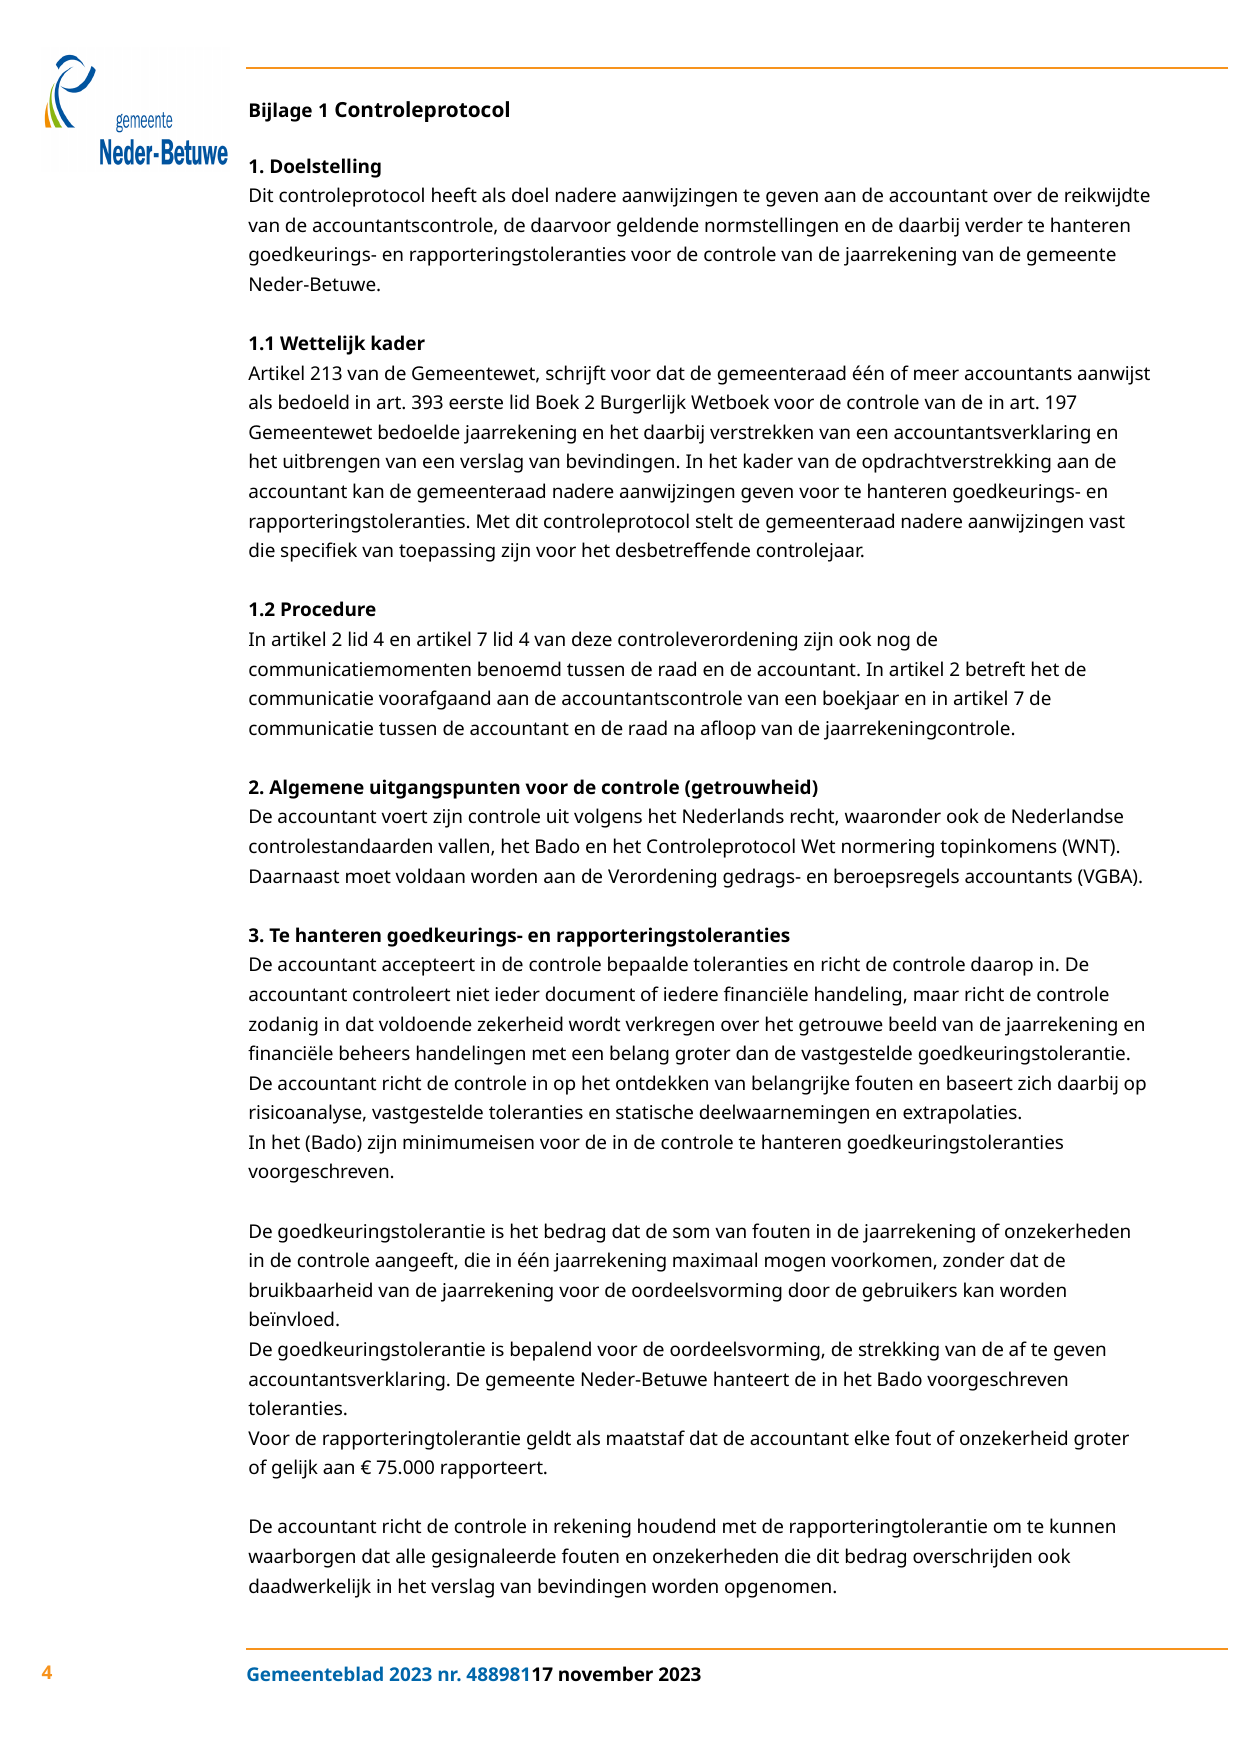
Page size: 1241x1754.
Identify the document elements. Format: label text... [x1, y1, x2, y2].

text De accountant voert zijn controle uit volgens het Nederlands recht, waaronder ook de Nederlandse controlestandaarden vallen, het Bado en het Controleprotocol Wet normering topinkomens (WNT). Daarnaast moet voldaan worden aan de Verordening gedrags- en beroepsregels accountants (VGBA). [248, 804, 1152, 889]
text De goedkeuringstolerantie is het bedrag dat de som van fouten in de jaarrekening of onzekerheden in de controle aangeeft, die in één jaarrekening maximaal mogen voorkomen, zonder dat de bruikbaarheid van de jaarrekening voor de oordeelsvorming door de gebruikers kan worden beïnvloed. [248, 1218, 1152, 1332]
text De goedkeuringstolerantie is bepalend voor de oordeelsvorming, de strekking van de af te geven accountantsverklaring. De gemeente Neder-Betuwe hanteert de in het Bado voorgeschreven toleranties. [248, 1336, 1152, 1421]
text De accountant richt de controle in rekening houdend met de rapporteringtolerantie om te kunnen waarborgen dat alle gesignaleerde fouten en onzekerheden die dit bedrag overschrijden ook daadwerkelijk in het verslag van bevindingen worden opgenomen. [248, 1514, 1152, 1599]
text Bijlage 1 Controleprotocol [248, 95, 1152, 123]
text Artikel 213 van de Gemeentewet, schrijft voor dat de gemeenteraad één of meer accountants aanwijst als bedoeld in art. 393 eerste lid Boek 2 Burgerlijk Wetboek voor de controle van de in art. 197 Gemeentewet bedoelde jaarrekening en het daarbij verstrekken van een accountantsverklaring en het uitbrengen van een verslag van bevindingen. In het kader van de opdrachtverstrekking aan de accountant kan de gemeenteraad nadere aanwijzingen geven voor te hanteren goedkeurings- en rapporteringstoleranties. Met dit controleprotocol stelt de gemeenteraad nadere aanwijzingen vast die specifiek van toepassing zijn voor het desbetreffende controlejaar. [248, 360, 1152, 563]
text Voor de rapporteringtolerantie geldt als maatstaf dat de accountant elke fout of onzekerheid groter of gelijk aan € 75.000 rapporteert. [248, 1425, 1152, 1480]
picture [41, 47, 231, 172]
text 1.2 Procedure [248, 597, 1152, 622]
text De accountant accepteert in de controle bepaalde toleranties en richt de controle daarop in. De accountant controleert niet ieder document of iedere financiële handeling, maar richt de controle zodanig in dat voldoende zekerheid wordt verkregen over het getrouwe beeld van de jaarrekening en financiële beheers handelingen met een belang groter dan de vastgestelde goedkeuringstolerantie. De accountant richt de controle in op het ontdekken van belangrijke fouten en baseert zich daarbij op risicoanalyse, vastgestelde toleranties en statische deelwaarnemingen en extrapolaties. [248, 952, 1152, 1125]
text Dit controleprotocol heeft als doel nadere aanwijzingen te geven aan de accountant over de reikwijdte van de accountantscontrole, de daarvoor geldende normstellingen en de daarbij verder te hanteren goedkeurings- en rapporteringstoleranties voor de controle van de jaarrekening van de gemeente Neder-Betuwe. [248, 182, 1152, 297]
text 2. Algemene uitgangspunten voor de controle (getrouwheid) [248, 774, 1152, 800]
text 1.1 Wettelijk kader [248, 330, 1152, 356]
text In het (Bado) zijn minimumeisen voor de in de controle te hanteren goedkeuringstoleranties voorgeschreven. [248, 1129, 1152, 1184]
text 1. Doelstelling [248, 153, 1152, 179]
text 3. Te hanteren goedkeurings- en rapporteringstoleranties [248, 922, 1152, 948]
text In artikel 2 lid 4 en artikel 7 lid 4 van deze controleverordening zijn ook nog de communicatiemomenten benoemd tussen de raad en de accountant. In artikel 2 betreft het de communicatie voorafgaand aan de accountantscontrole van een boekjaar en in artikel 7 de communicatie tussen de accountant en de raad na afloop van de jaarrekeningcontrole. [248, 626, 1152, 741]
